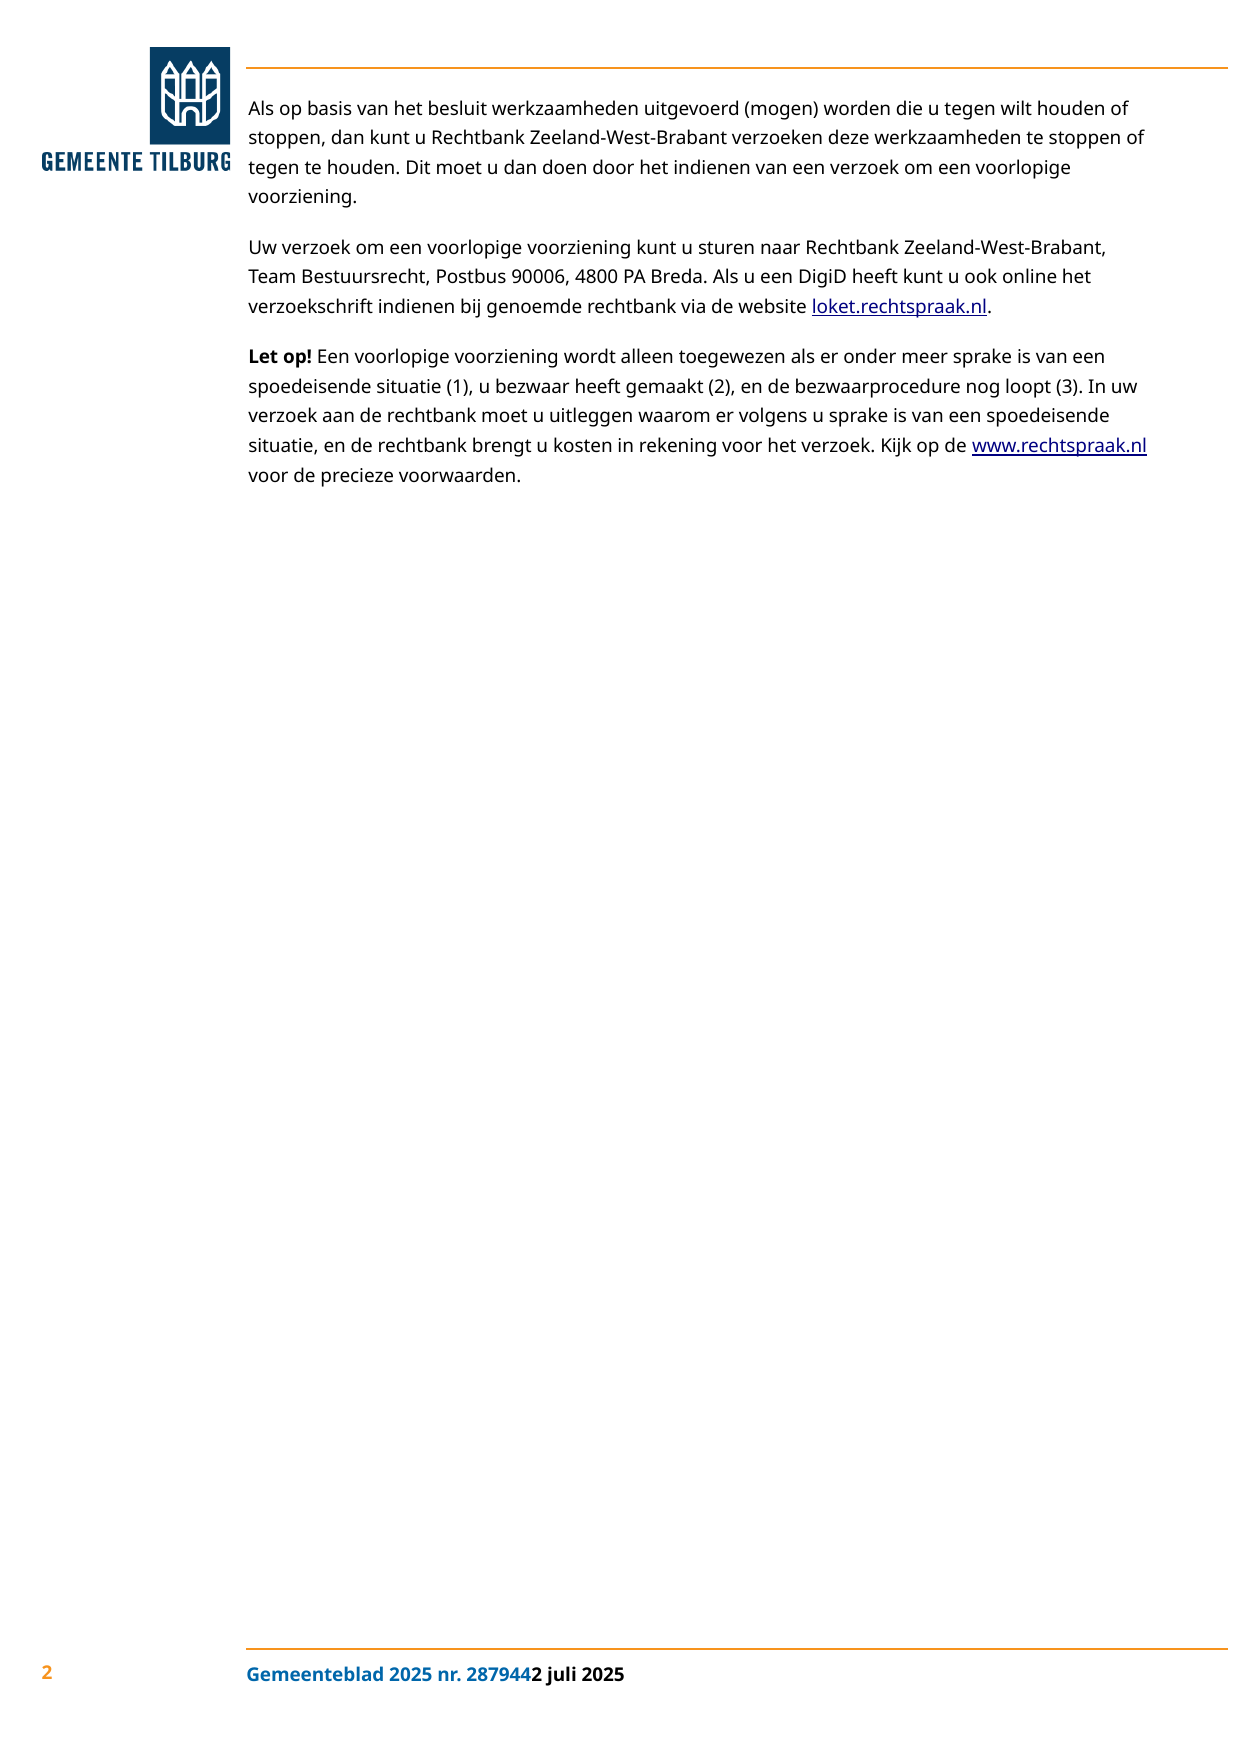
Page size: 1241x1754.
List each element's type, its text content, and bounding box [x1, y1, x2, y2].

picture [41, 47, 231, 172]
text Let op! Een voorlopige voorziening wordt alleen toegewezen als er onder meer sprake is van een spoedeisende situatie (1), u bezwaar heeft gemaakt (2), en de bezwaarprocedure nog loopt (3). In uw verzoek aan de rechtbank moet u uitleggen waarom er volgens u sprake is van een spoedeisende situatie, en de rechtbank brengt u kosten in rekening voor het verzoek. Kijk op de www.rechtspraak.nl voor de precieze voorwaarden. [248, 343, 1152, 488]
text Uw verzoek om een voorlopige voorziening kunt u sturen naar Rechtbank Zeeland-West-Brabant, Team Bestuursrecht, Postbus 90006, 4800 PA Breda. Als u een DigiD heeft kunt u ook online het verzoekschrift indienen bij genoemde rechtbank via de website loket.rechtspraak.nl. [248, 234, 1152, 319]
text Als op basis van het besluit werkzaamheden uitgevoerd (mogen) worden die u tegen wilt houden of stoppen, dan kunt u Rechtbank Zeeland-West-Brabant verzoeken deze werkzaamheden te stoppen of tegen te houden. Dit moet u dan doen door het indienen van een verzoek om een voorlopige voorziening. [248, 95, 1152, 209]
